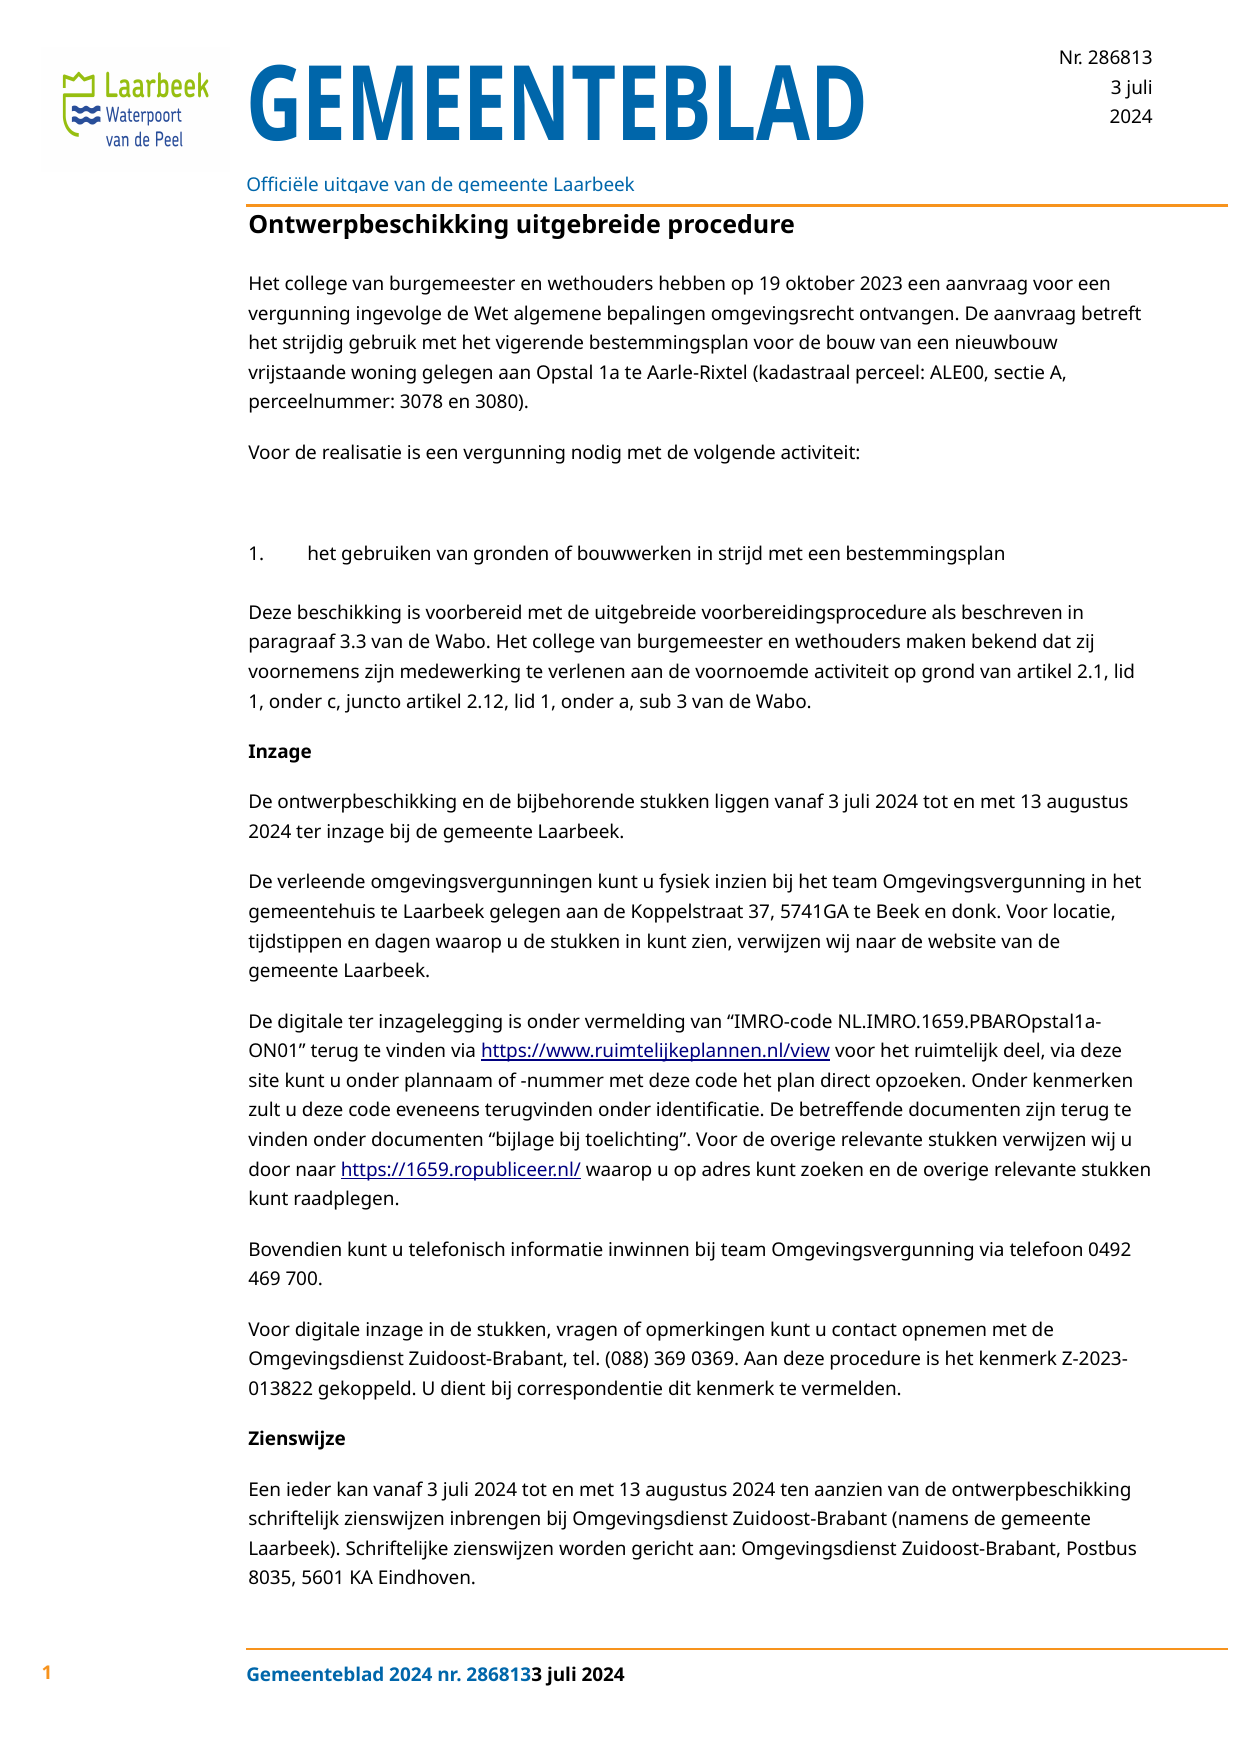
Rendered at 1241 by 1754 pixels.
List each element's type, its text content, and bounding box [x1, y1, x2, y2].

text Een ieder kan vanaf 3 juli 2024 tot en met 13 augustus 2024 ten aanzien van de ontwerpbeschikking schriftelijk zienswijzen inbrengen bij Omgevingsdienst Zuidoost-Brabant (namens de gemeente Laarbeek). Schriftelijke zienswijzen worden gericht aan: Omgevingsdienst Zuidoost-Brabant, Postbus 8035, 5601 KA Eindhoven. [248, 1476, 1152, 1590]
text Voor de realisatie is een vergunning nodig met de volgende activiteit: [248, 439, 1152, 465]
text De verleende omgevingsvergunningen kunt u fysiek inzien bij het team Omgevingsvergunning in het gemeentehuis te Laarbeek gelegen aan de Koppelstraat 37, 5741GA te Beek en donk. Voor locatie, tijdstippen en dagen waarop u de stukken in kunt zien, verwijzen wij naar de website van de gemeente Laarbeek. [248, 869, 1152, 983]
text Voor digitale inzage in de stukken, vragen of opmerkingen kunt u contact opnemen met de Omgevingsdienst Zuidoost-Brabant, tel. (088) 369 0369. Aan deze procedure is het kenmerk Z-2023-013822 gekoppeld. U dient bij correspondentie dit kenmerk te vermelden. [248, 1316, 1152, 1401]
text Deze beschikking is voorbereid met de uitgebreide voorbereidingsprocedure als beschreven in paragraaf 3.3 van de Wabo. Het college van burgemeester en wethouders maken bekend dat zij voornemens zijn medewerking te verlenen aan de voornoemde activiteit op grond van artikel 2.1, lid 1, onder c, juncto artikel 2.12, lid 1, onder a, sub 3 van de Wabo. [248, 599, 1152, 713]
text Het college van burgemeester en wethouders hebben op 19 oktober 2023 een aanvraag voor een vergunning ingevolge de Wet algemene bepalingen omgevingsrecht ontvangen. De aanvraag betreft het strijdig gebruik met het vigerende bestemmingsplan voor de bouw van een nieuwbouw vrijstaande woning gelegen aan Opstal 1a te Aarle-Rixtel (kadastraal perceel: ALE00, sectie A, perceelnummer: 3078 en 3080). [248, 270, 1152, 414]
text De digitale ter inzagelegging is onder vermelding van “IMRO-code NL.IMRO.1659.PBAROpstal1a-ON01” terug te vinden via https://www.ruimtelijkeplannen.nl/view voor het ruimtelijk deel, via deze site kunt u onder plannaam of -nummer met deze code het plan direct opzoeken. Onder kenmerken zult u deze code eveneens terugvinden onder identificatie. De betreffende documenten zijn terug te vinden onder documenten “bijlage bij toelichting”. Voor de overige relevante stukken verwijzen wij u door naar https://1659.ropubliceer.nl/ waarop u op adres kunt zoeken en de overige relevante stukken kunt raadplegen. [248, 1008, 1152, 1211]
text Zienswijze [248, 1425, 1152, 1451]
picture [41, 47, 231, 172]
text De ontwerpbeschikking en de bijbehorende stukken liggen vanaf 3 juli 2024 tot en met 13 augustus 2024 ter inzage bij de gemeente Laarbeek. [248, 789, 1152, 844]
list het gebruiken van gronden of bouwwerken in strijd met een bestemmingsplan [248, 540, 1152, 566]
text Inzage [248, 738, 1152, 764]
text Ontwerpbeschikking uitgebreide procedure [248, 207, 1152, 241]
text Bovendien kunt u telefonisch informatie inwinnen bij team Omgevingsvergunning via telefoon 0492 469 700. [248, 1236, 1152, 1291]
